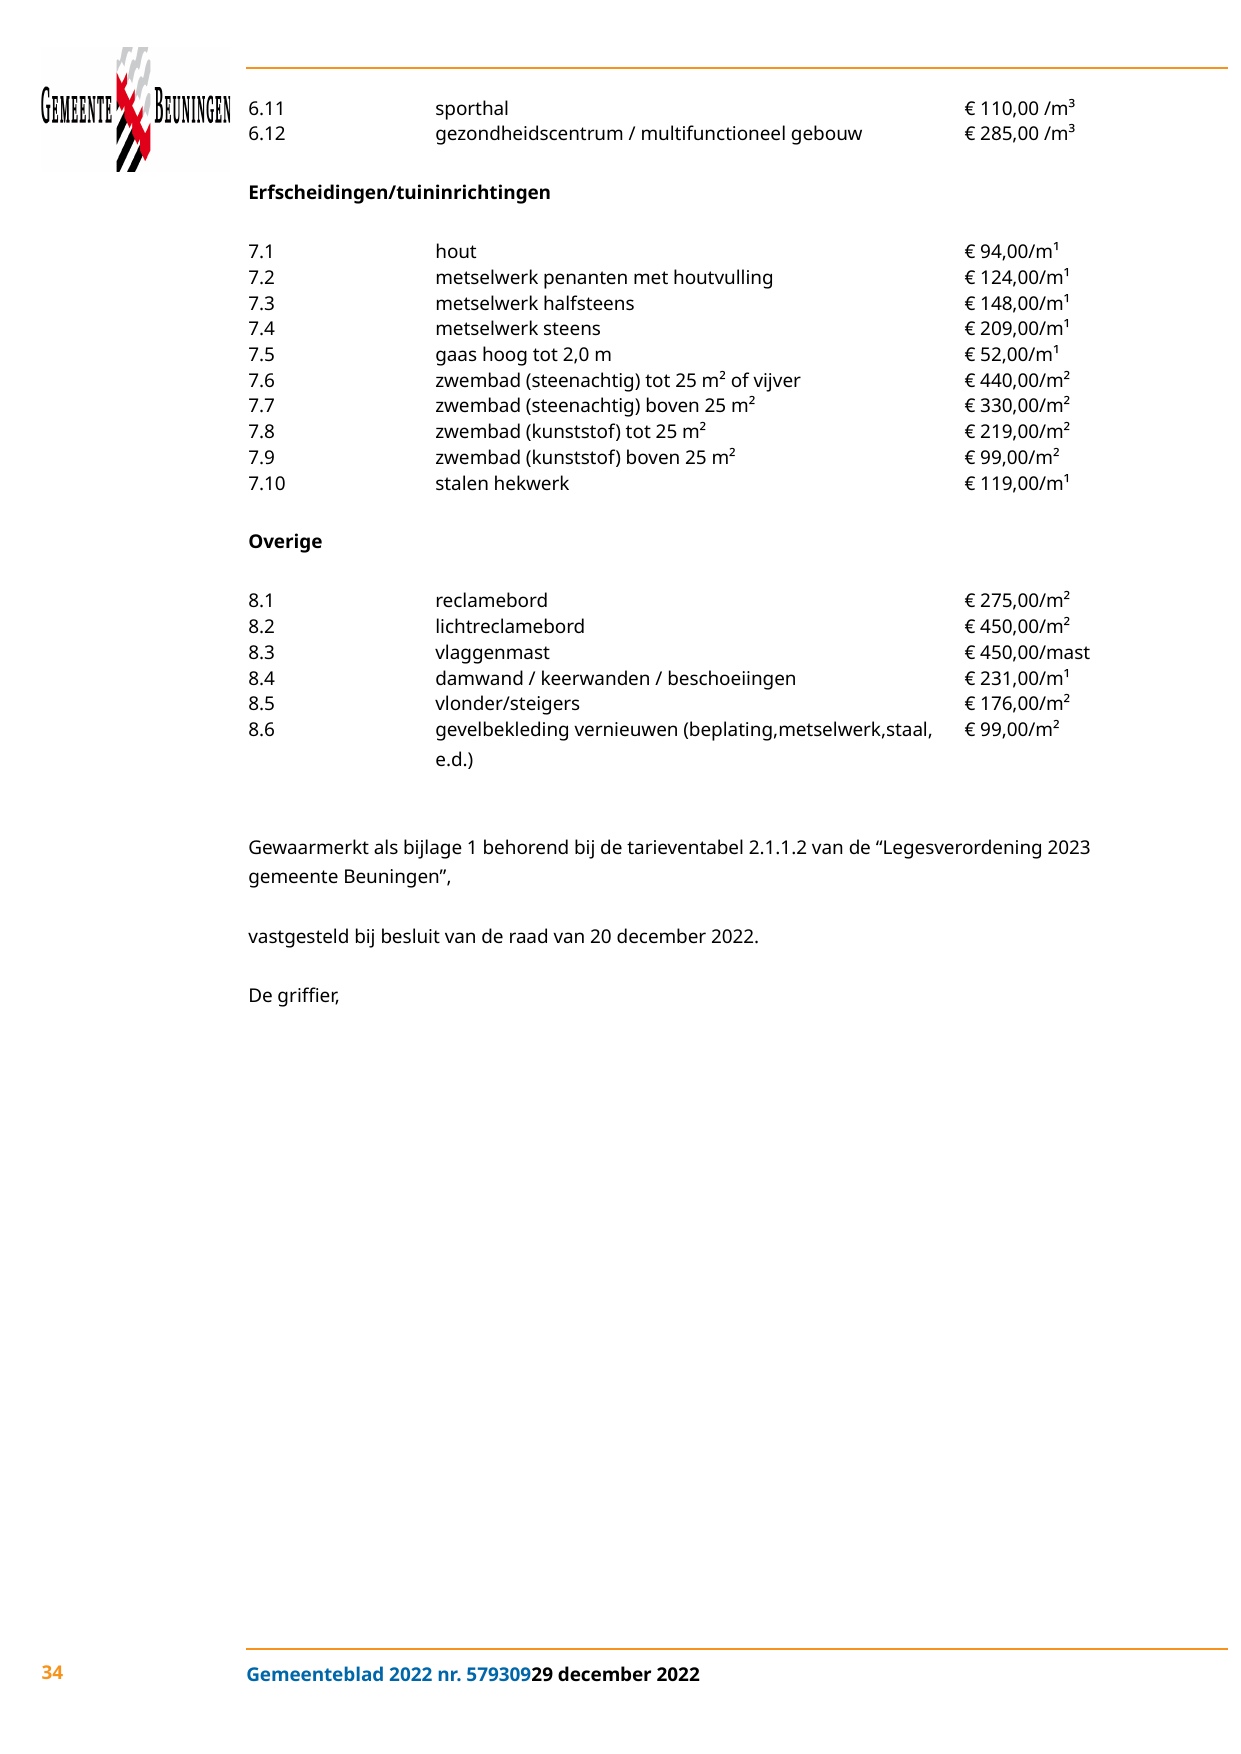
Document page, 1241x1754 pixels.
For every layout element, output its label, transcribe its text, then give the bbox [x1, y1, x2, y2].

text vastgesteld bij besluit van de raad van 20 december 2022. [248, 923, 1152, 948]
text Gewaarmerkt als bijlage 1 behorend bij de tarieventabel 2.1.1.2 van de “Legesverordening 2023 gemeente Beuningen”, [248, 834, 1152, 889]
table_cell € 110,00 /m³ [964, 95, 1152, 121]
table_cell 8.6 [248, 716, 435, 772]
table_cell vlaggenmast [435, 639, 964, 665]
table_header € 275,00/m² [964, 588, 1152, 613]
table_cell zwembad (steenachtig) boven 25 m² [435, 393, 964, 418]
table_cell zwembad (kunststof) boven 25 m² [435, 444, 964, 470]
text Erfscheidingen/tuininrichtingen [248, 179, 1152, 205]
table_header € 94,00/m¹ [964, 238, 1152, 264]
table_cell 8.5 [248, 691, 435, 716]
table_cell € 209,00/m¹ [964, 316, 1152, 341]
table_cell € 99,00/m² [964, 444, 1152, 470]
table_header hout [435, 238, 964, 264]
table_cell € 99,00/m² [964, 716, 1152, 772]
table_cell 7.10 [248, 470, 435, 496]
table_cell 8.4 [248, 665, 435, 691]
table_cell metselwerk penanten met houtvulling [435, 264, 964, 290]
text Overige [248, 528, 1152, 554]
table_cell sporthal [435, 95, 964, 121]
table_cell 7.2 [248, 264, 435, 290]
table_cell 8.3 [248, 639, 435, 665]
table_cell 7.5 [248, 341, 435, 367]
table_cell € 285,00 /m³ [964, 121, 1152, 146]
table_cell 7.8 [248, 419, 435, 444]
table_header 7.1 [248, 238, 435, 264]
table_cell metselwerk halfsteens [435, 290, 964, 316]
table_cell € 52,00/m¹ [964, 341, 1152, 367]
table_cell 7.7 [248, 393, 435, 418]
table_cell damwand / keerwanden / beschoeiingen [435, 665, 964, 691]
table_cell € 450,00/m² [964, 614, 1152, 639]
table_cell 7.9 [248, 444, 435, 470]
table_cell € 176,00/m² [964, 691, 1152, 716]
text De griffier, [248, 982, 1152, 1008]
table_cell gezondheidscentrum / multifunctioneel gebouw [435, 121, 964, 146]
table_cell 8.2 [248, 614, 435, 639]
table_cell 7.4 [248, 316, 435, 341]
picture [41, 47, 231, 172]
table_cell 6.12 [248, 121, 435, 146]
table_cell zwembad (kunststof) tot 25 m² [435, 419, 964, 444]
table_cell € 148,00/m¹ [964, 290, 1152, 316]
table_cell 6.11 [248, 95, 435, 121]
table_cell gaas hoog tot 2,0 m [435, 341, 964, 367]
table_cell zwembad (steenachtig) tot 25 m² of vijver [435, 367, 964, 393]
table_header 8.1 [248, 588, 435, 613]
table_cell gevelbekleding vernieuwen (beplating,metselwerk,staal, e.d.) [435, 716, 964, 772]
table_cell € 119,00/m¹ [964, 470, 1152, 496]
table_cell € 440,00/m² [964, 367, 1152, 393]
table_cell stalen hekwerk [435, 470, 964, 496]
table_cell lichtreclamebord [435, 614, 964, 639]
table_cell € 231,00/m¹ [964, 665, 1152, 691]
table_cell € 450,00/mast [964, 639, 1152, 665]
table_cell € 330,00/m² [964, 393, 1152, 418]
table_cell € 124,00/m¹ [964, 264, 1152, 290]
table_cell 7.6 [248, 367, 435, 393]
table_cell 7.3 [248, 290, 435, 316]
table_cell vlonder/steigers [435, 691, 964, 716]
table_cell metselwerk steens [435, 316, 964, 341]
table_cell € 219,00/m² [964, 419, 1152, 444]
table_header reclamebord [435, 588, 964, 613]
